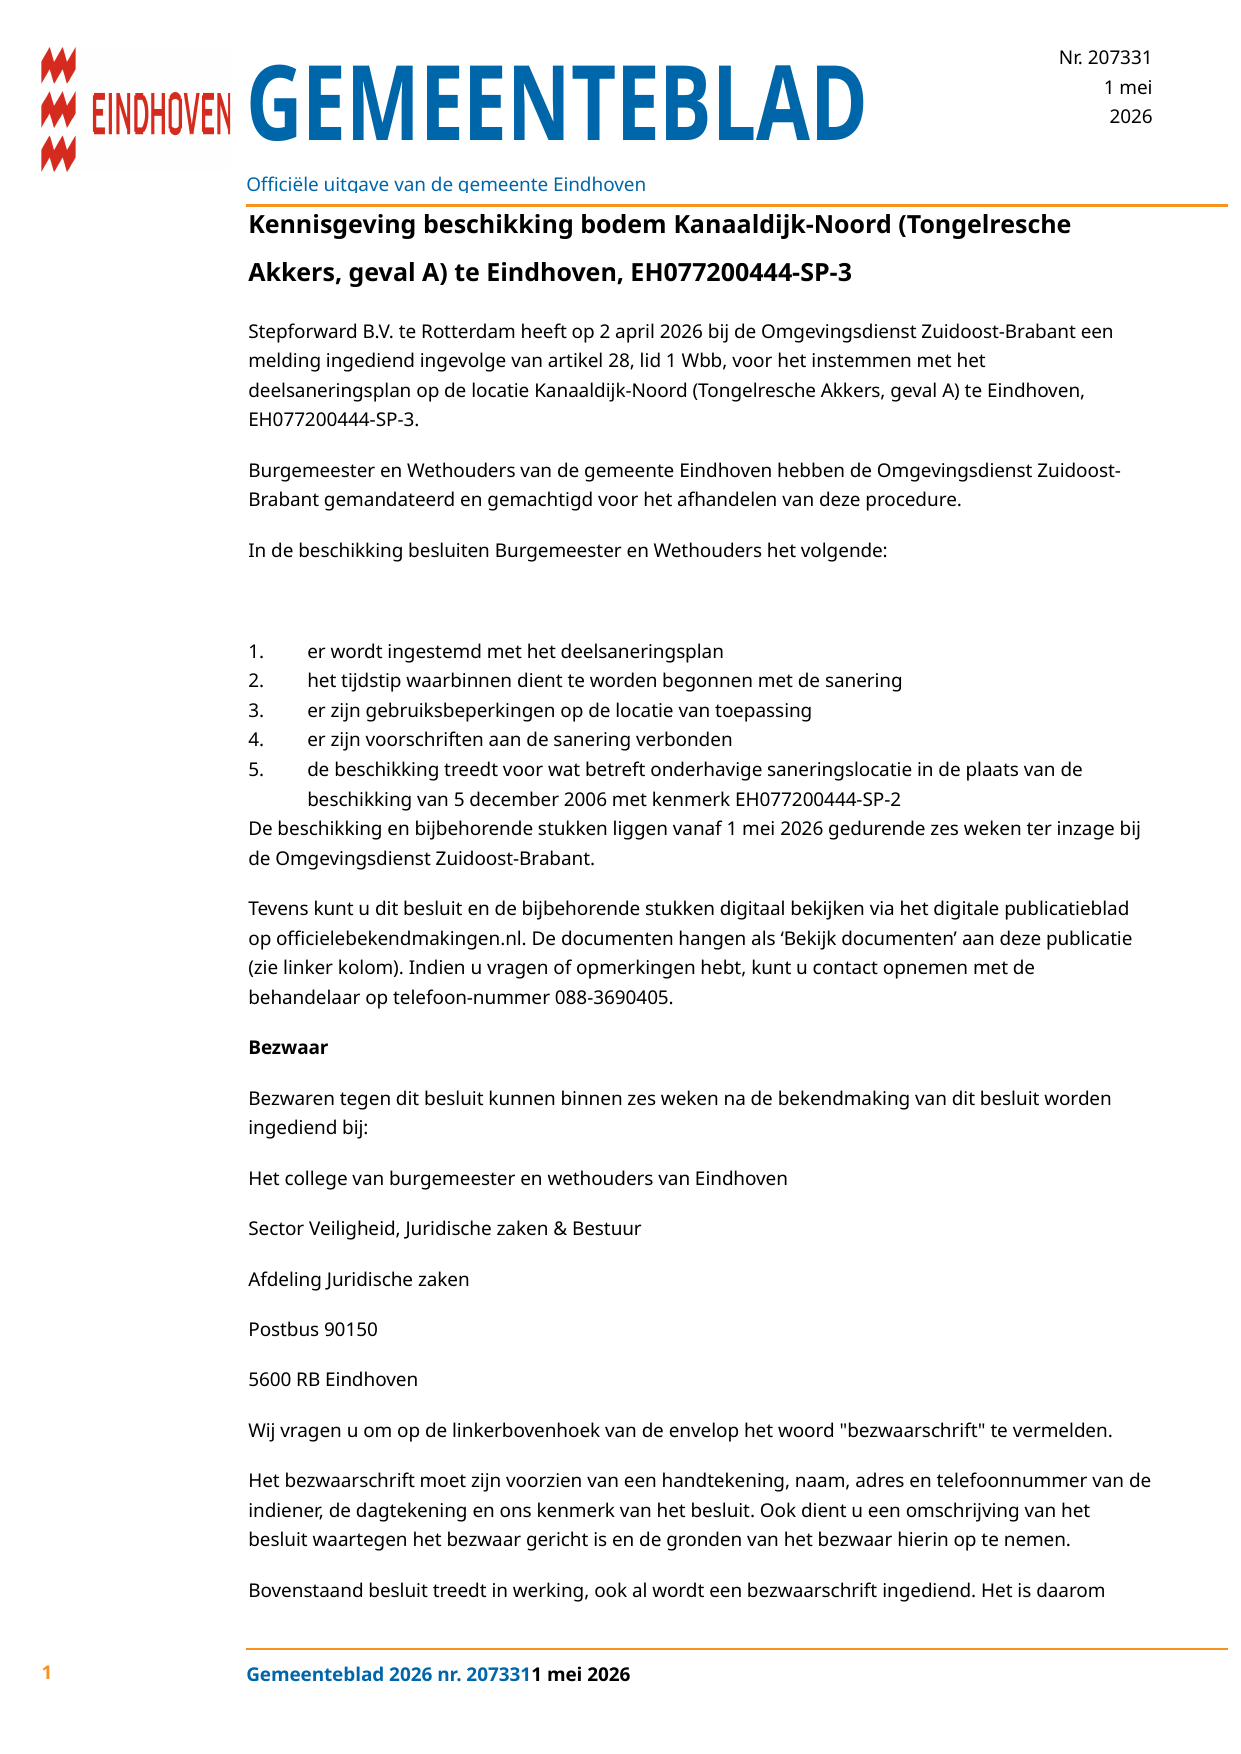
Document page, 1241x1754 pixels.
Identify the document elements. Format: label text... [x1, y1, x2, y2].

text Wij vragen u om op de linkerbovenhoek van de envelop het woord "bezwaarschrift" te vermelden. [248, 1417, 1152, 1443]
text Sector Veiligheid, Juridische zaken & Bestuur [248, 1215, 1152, 1241]
text Het bezwaarschrift moet zijn voorzien van een handtekening, naam, adres en telefoonnummer van de indiener, de dagtekening en ons kenmerk van het besluit. Ook dient u een omschrijving van het besluit waartegen het bezwaar gericht is en de gronden van het bezwaar hierin op te nemen. [248, 1467, 1152, 1552]
text Bovenstaand besluit treedt in werking, ook al wordt een bezwaarschrift ingediend. Het is daarom [248, 1577, 1152, 1603]
list er wordt ingestemd met het deelsaneringsplan [248, 638, 1152, 664]
text Burgemeester en Wethouders van de gemeente Eindhoven hebben de Omgevingsdienst Zuidoost-Brabant gemandateerd en gemachtigd voor het afhandelen van deze procedure. [248, 457, 1152, 512]
text Kennisgeving beschikking bodem Kanaaldijk-Noord (Tongelresche Akkers, geval A) te Eindhoven, EH077200444-SP-3 [248, 207, 1152, 288]
text Bezwaar [248, 1034, 1152, 1060]
text Het college van burgemeester en wethouders van Eindhoven [248, 1165, 1152, 1191]
list het tijdstip waarbinnen dient te worden begonnen met de sanering [248, 667, 1152, 693]
text 5600 RB Eindhoven [248, 1367, 1152, 1392]
text In de beschikking besluiten Burgemeester en Wethouders het volgende: [248, 537, 1152, 563]
text Bezwaren tegen dit besluit kunnen binnen zes weken na de bekendmaking van dit besluit worden ingediend bij: [248, 1085, 1152, 1140]
picture [41, 47, 231, 172]
text Tevens kunt u dit besluit en de bijbehorende stukken digitaal bekijken via het digitale publicatieblad op officielebekendmakingen.nl. De documenten hangen als ‘Bekijk documenten’ aan deze publicatie (zie linker kolom). Indien u vragen of opmerkingen hebt, kunt u contact opnemen met de behandelaar op telefoon-nummer 088-3690405. [248, 895, 1152, 1010]
text De beschikking en bijbehorende stukken liggen vanaf 1 mei 2026 gedurende zes weken ter inzage bij de Omgevingsdienst Zuidoost-Brabant. [248, 815, 1152, 871]
text Postbus 90150 [248, 1316, 1152, 1342]
text Afdeling Juridische zaken [248, 1266, 1152, 1292]
list de beschikking treedt voor wat betreft onderhavige saneringslocatie in de plaats van de beschikking van 5 december 2006 met kenmerk EH077200444-SP-2 [248, 756, 1152, 812]
list er zijn gebruiksbeperkingen op de locatie van toepassing [248, 697, 1152, 723]
text Stepforward B.V. te Rotterdam heeft op 2 april 2026 bij de Omgevingsdienst Zuidoost-Brabant een melding ingediend ingevolge van artikel 28, lid 1 Wbb, voor het instemmen met het deelsaneringsplan op de locatie Kanaaldijk-Noord (Tongelresche Akkers, geval A) te Eindhoven, EH077200444-SP-3. [248, 318, 1152, 432]
list er zijn voorschriften aan de sanering verbonden [248, 727, 1152, 752]
